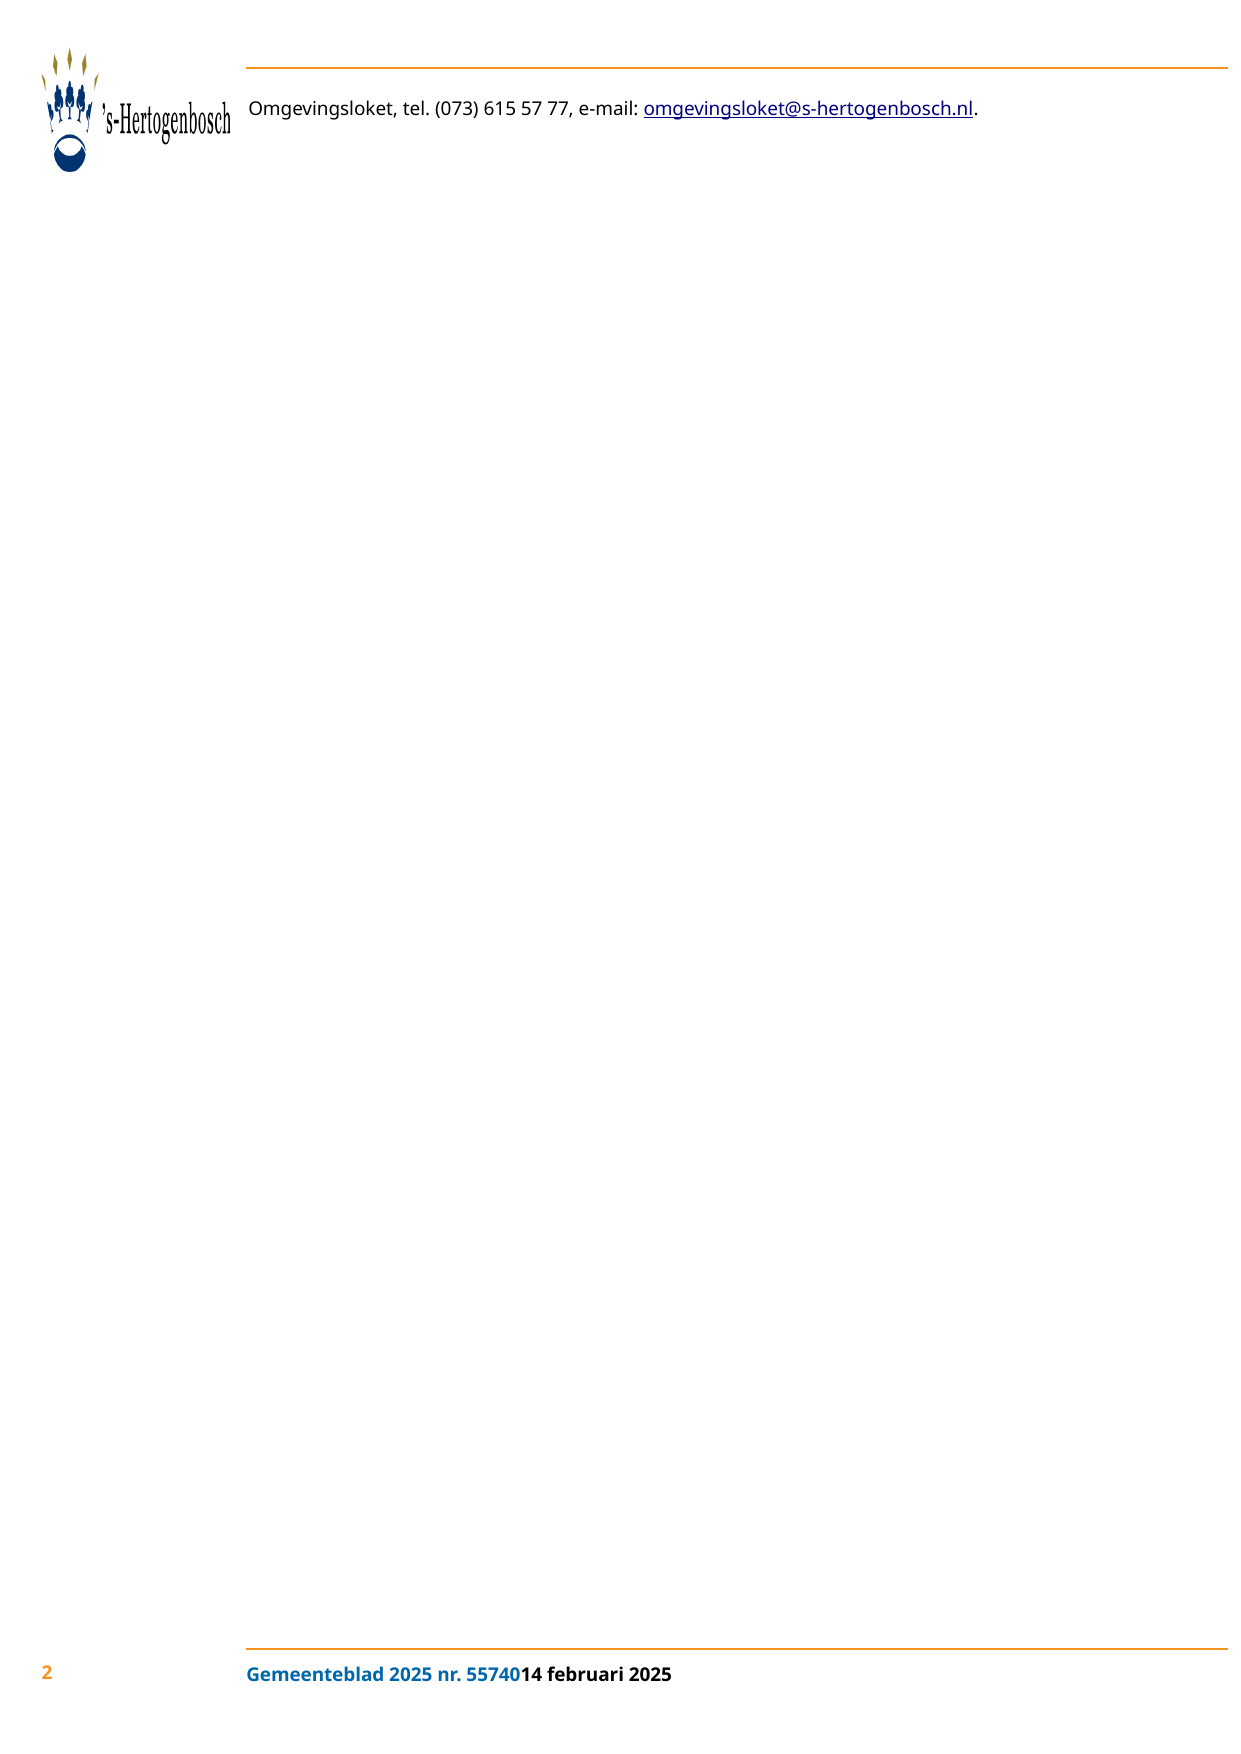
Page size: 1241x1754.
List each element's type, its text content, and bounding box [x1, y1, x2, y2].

text Omgevingsloket, tel. (073) 615 57 77, e-mail: omgevingsloket@s-hertogenbosch.nl. [248, 95, 1152, 121]
picture [41, 47, 231, 172]
